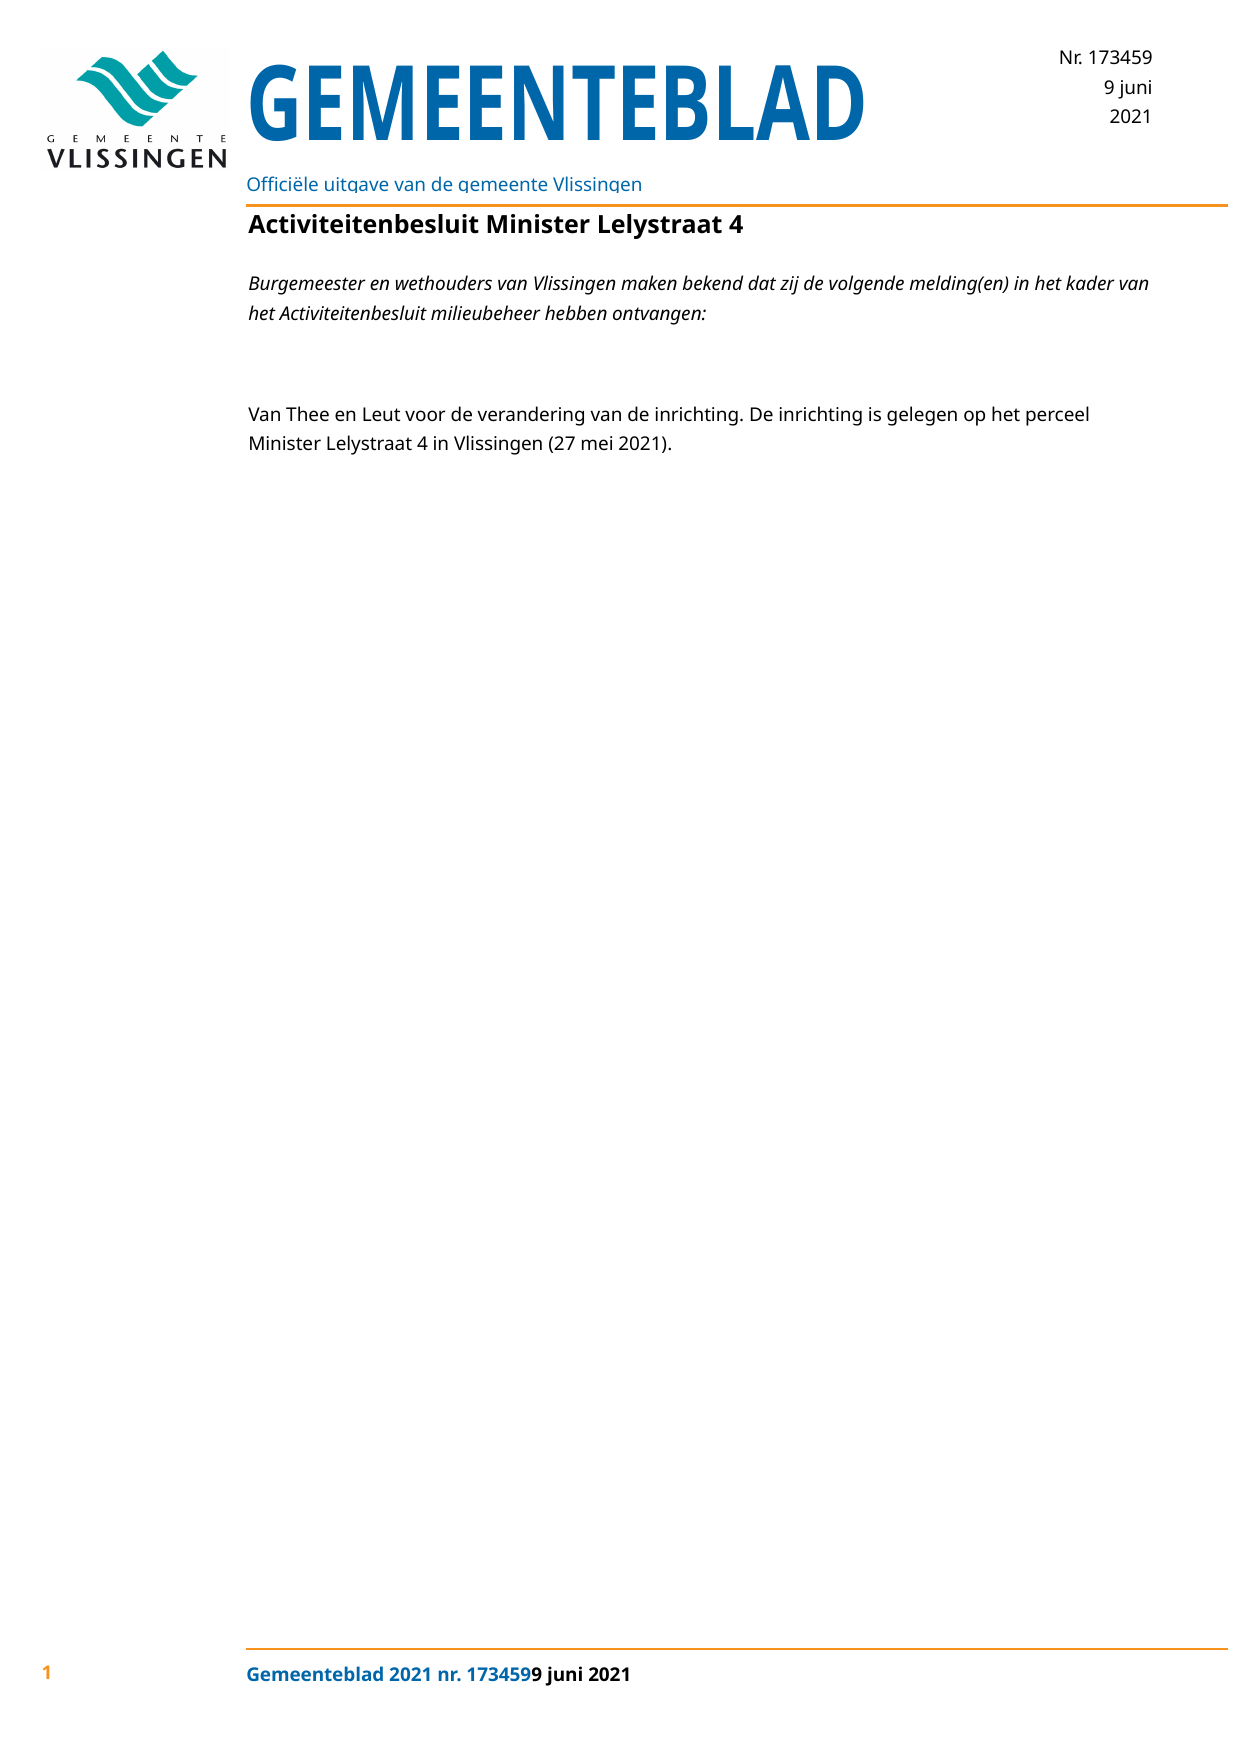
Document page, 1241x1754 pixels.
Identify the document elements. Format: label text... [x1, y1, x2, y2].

text Burgemeester en wethouders van Vlissingen maken bekend dat zij de volgende melding(en) in het kader van het Activiteitenbesluit milieubeheer hebben ontvangen: [248, 270, 1152, 326]
text Van Thee en Leut voor de verandering van de inrichting. De inrichting is gelegen op het perceel Minister Lelystraat 4 in Vlissingen (27 mei 2021). [248, 401, 1152, 456]
text Activiteitenbesluit Minister Lelystraat 4 [248, 207, 1152, 241]
picture [41, 47, 231, 172]
